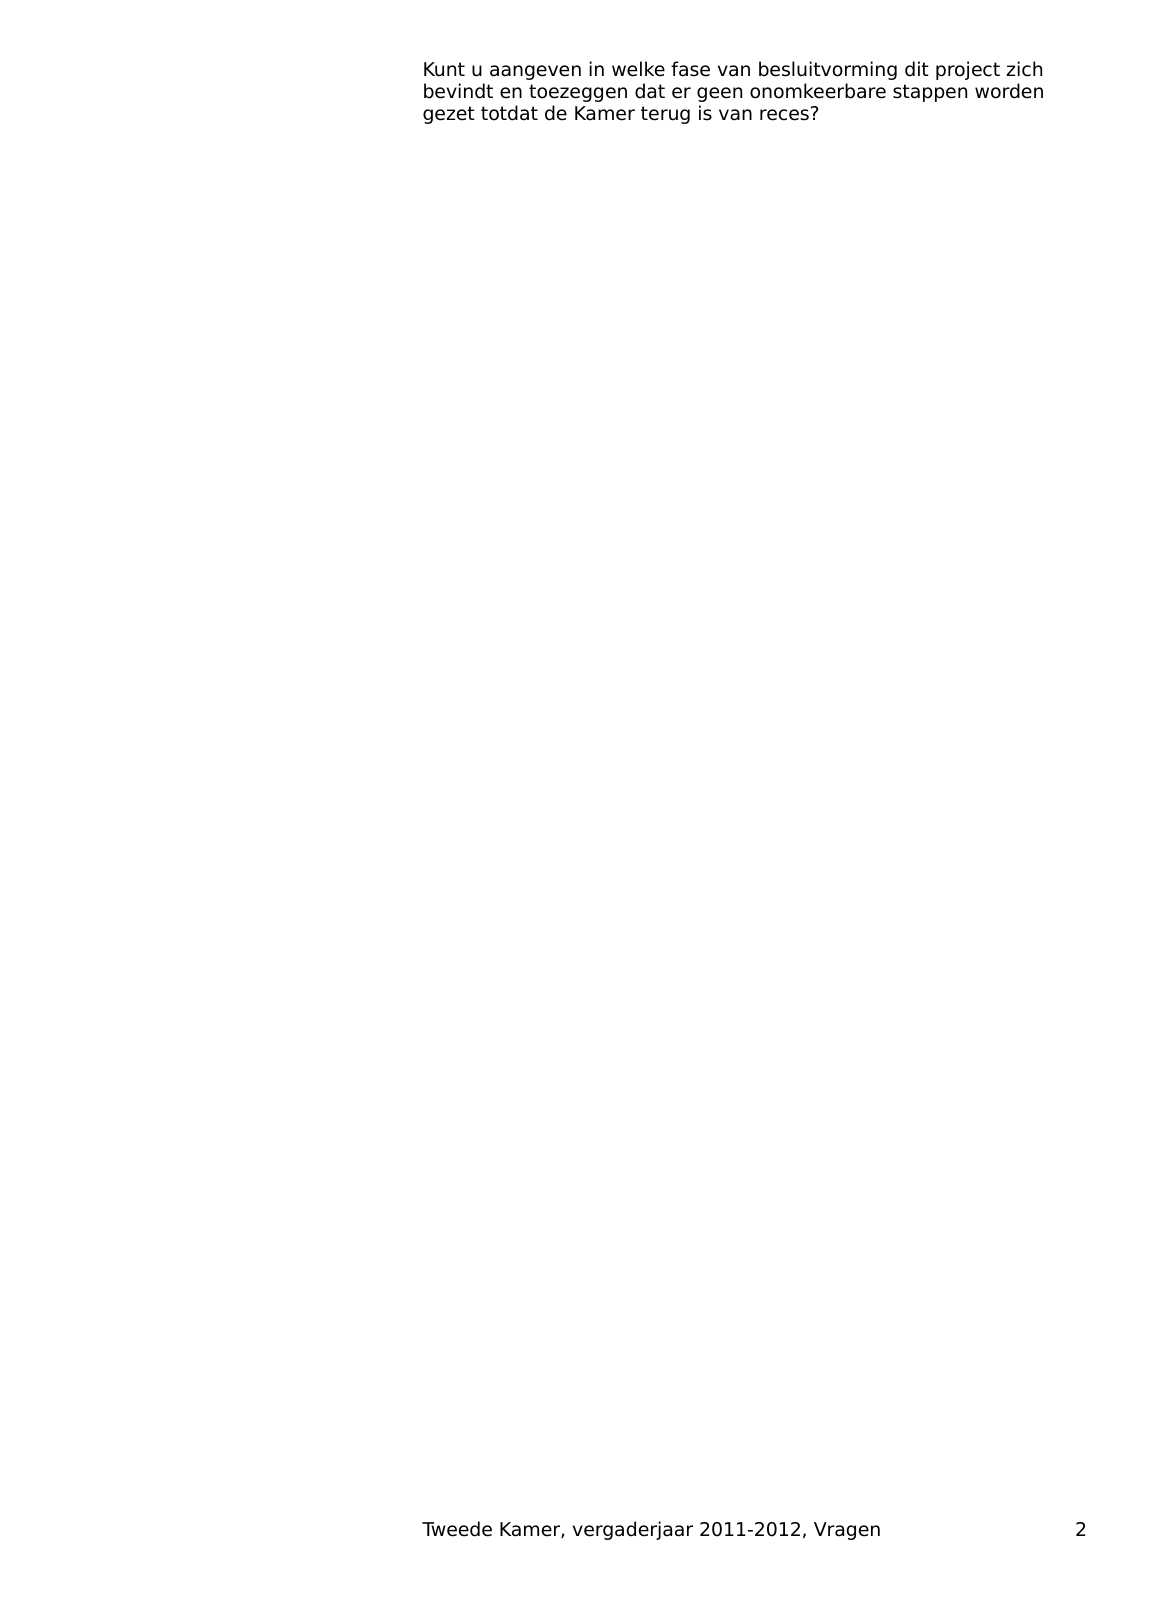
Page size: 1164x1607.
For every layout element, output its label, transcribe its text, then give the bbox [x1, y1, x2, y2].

text Kunt u aangeven in welke fase van besluitvorming dit project zich bevindt en toezeggen dat er geen onomkeerbare stappen worden gezet totdat de Kamer terug is van reces? [422, 59, 1087, 125]
